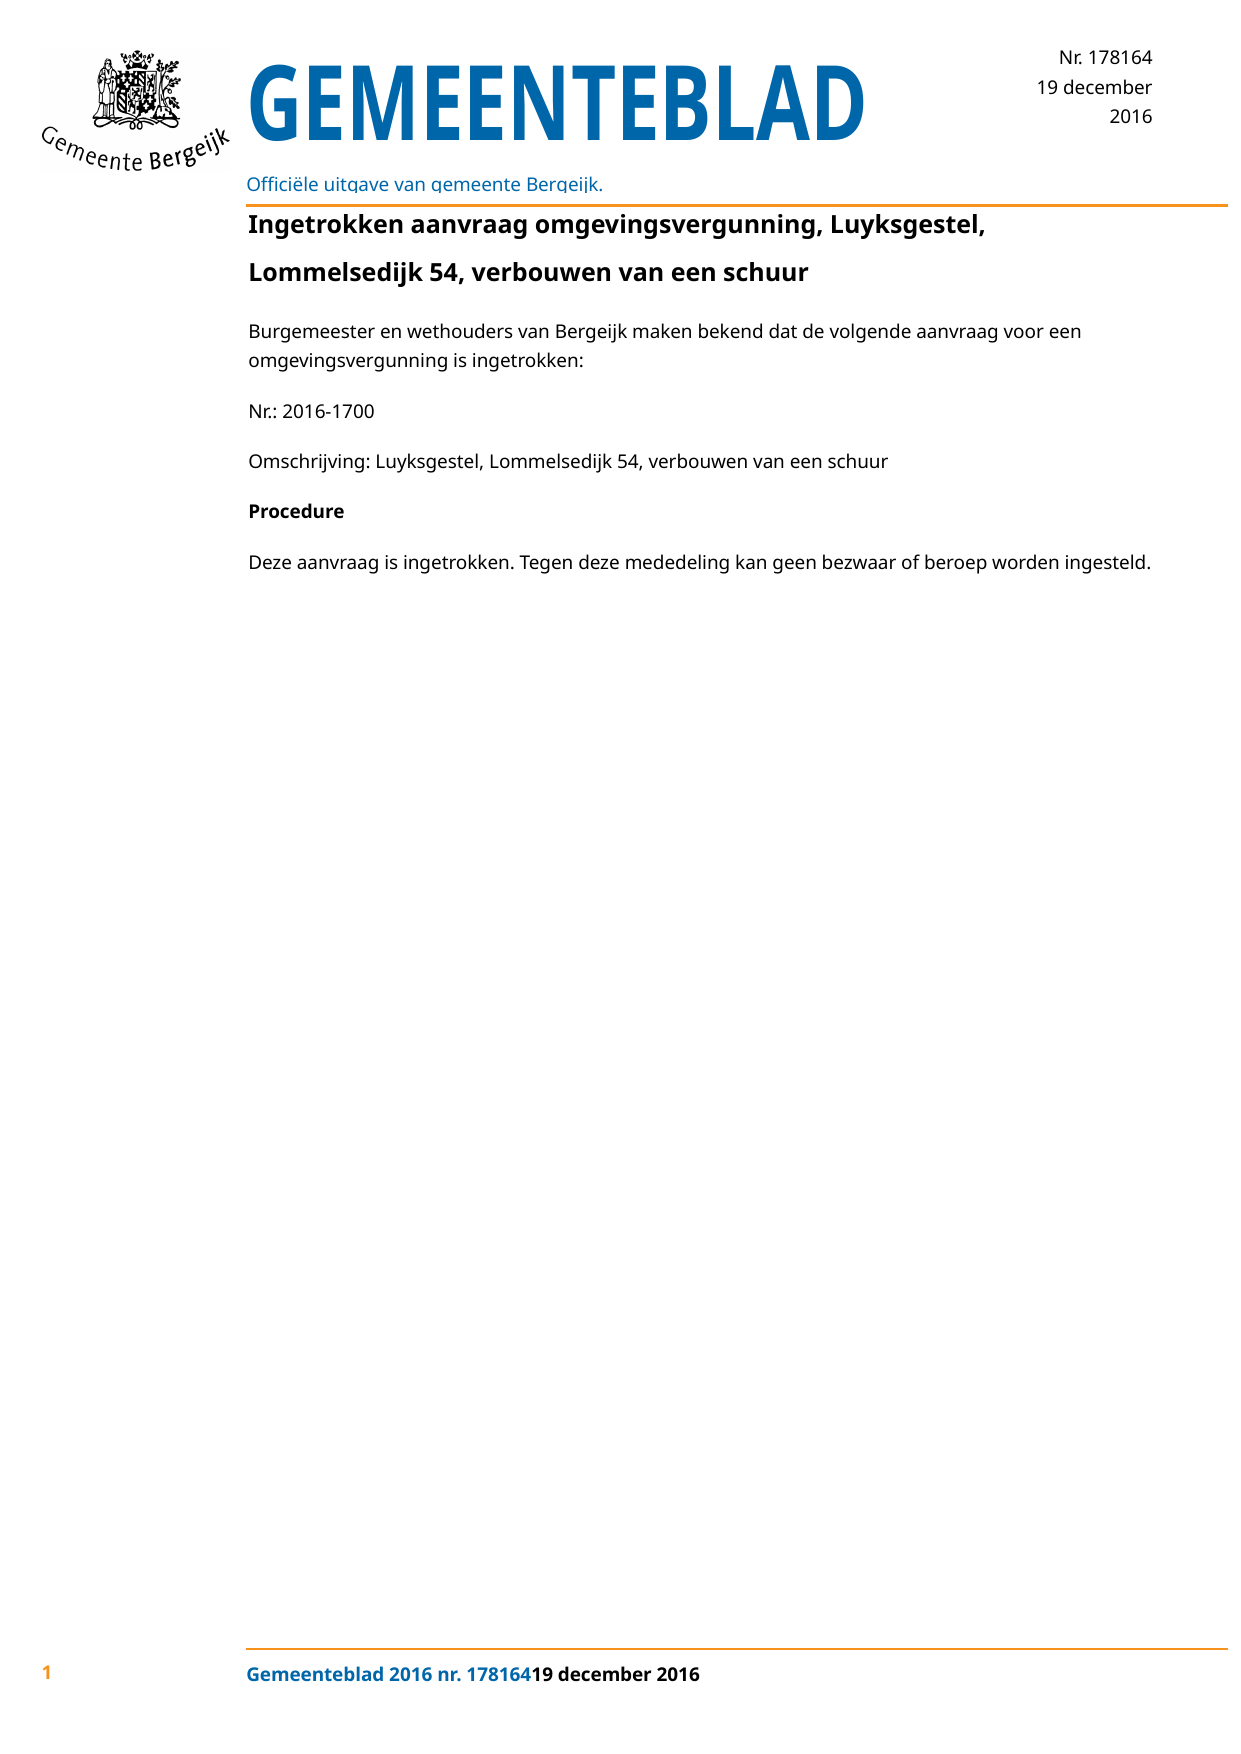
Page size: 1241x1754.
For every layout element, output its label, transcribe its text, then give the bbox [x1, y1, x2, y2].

text Deze aanvraag is ingetrokken. Tegen deze mededeling kan geen bezwaar of beroep worden ingesteld. [248, 549, 1152, 575]
text Nr.: 2016-1700 [248, 398, 1152, 424]
text Ingetrokken aanvraag omgevingsvergunning, Luyksgestel, Lommelsedijk 54, verbouwen van een schuur [248, 207, 1152, 288]
text Omschrijving: Luyksgestel, Lommelsedijk 54, verbouwen van een schuur [248, 448, 1152, 474]
text Burgemeester en wethouders van Bergeijk maken bekend dat de volgende aanvraag voor een omgevingsvergunning is ingetrokken: [248, 318, 1152, 373]
text Procedure [248, 499, 1152, 524]
picture [41, 47, 231, 172]
